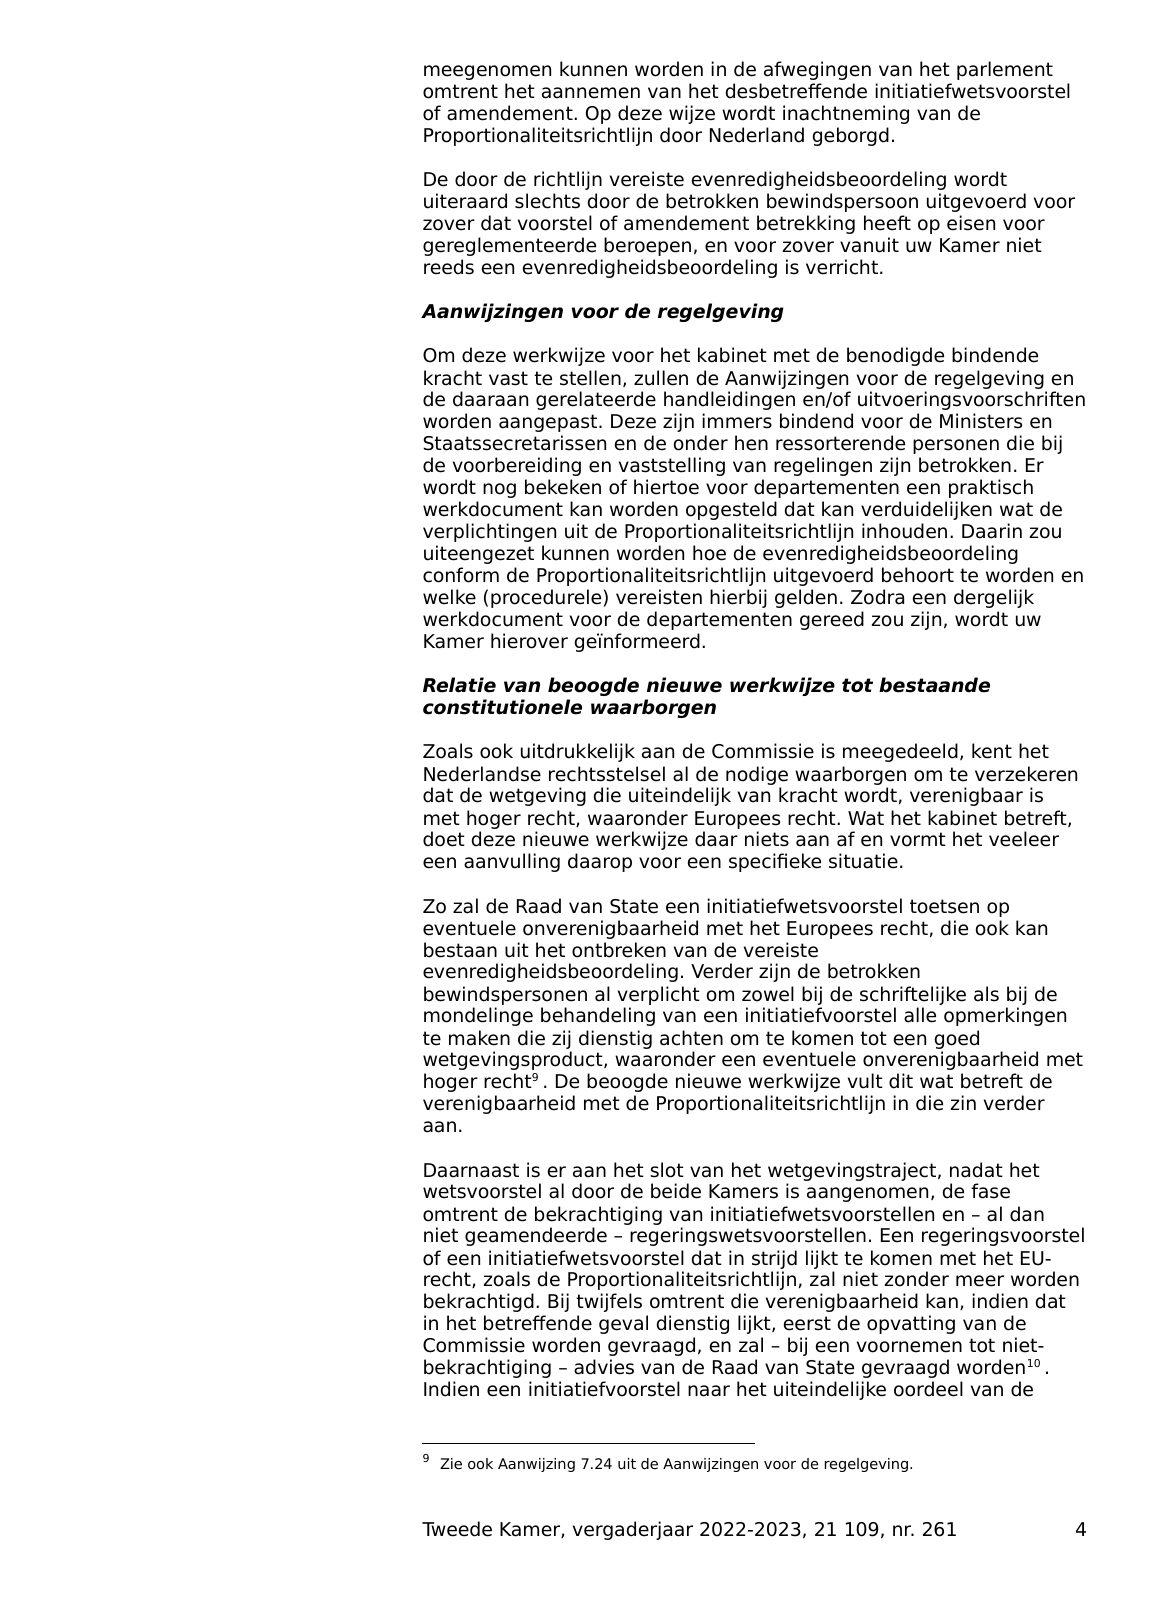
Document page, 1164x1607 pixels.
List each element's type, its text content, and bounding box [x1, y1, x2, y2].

subtitle Relatie van beoogde nieuwe werkwijze tot bestaande constitutionele waarborgen [422, 675, 1087, 719]
text Zoals ook uitdrukkelijk aan de Commissie is meegedeeld, kent het Nederlandse rechtsstelsel al de nodige waarborgen om te verzekeren dat de wetgeving die uiteindelijk van kracht wordt, verenigbaar is met hoger recht, waaronder Europees recht. Wat het kabinet betreft, doet deze nieuwe werkwijze daar niets aan af en vormt het veeleer een aanvulling daarop voor een specifieke situatie. [422, 741, 1087, 873]
text Zo zal de Raad van State een initiatiefwetsvoorstel toetsen op eventuele onverenigbaarheid met het Europees recht, die ook kan bestaan uit het ontbreken van de vereiste evenredigheidsbeoordeling. Verder zijn de betrokken bewindspersonen al verplicht om zowel bij de schriftelijke als bij de mondelinge behandeling van een initiatiefvoorstel alle opmerkingen te maken die zij dienstig achten om te komen tot een goed wetgevingsproduct, waaronder een eventuele onverenigbaarheid met hoger recht. De beoogde nieuwe werkwijze vult dit wat betreft de verenigbaarheid met de Proportionaliteitsrichtlijn in die zin verder aan. [422, 896, 1087, 1137]
text Om deze werkwijze voor het kabinet met de benodigde bindende kracht vast te stellen, zullen de Aanwijzingen voor de regelgeving en de daaraan gerelateerde handleidingen en/of uitvoeringsvoorschriften worden aangepast. Deze zijn immers bindend voor de Ministers en Staatssecretarissen en de onder hen ressorterende personen die bij de voorbereiding en vaststelling van regelingen zijn betrokken. Er wordt nog bekeken of hiertoe voor departementen een praktisch werkdocument kan worden opgesteld dat kan verduidelijken wat de verplichtingen uit de Proportionaliteitsrichtlijn inhouden. Daarin zou uiteengezet kunnen worden hoe de evenredigheidsbeoordeling conform de Proportionaliteitsrichtlijn uitgevoerd behoort te worden en welke (procedurele) vereisten hierbij gelden. Zodra een dergelijk werkdocument voor de departementen gereed zou zijn, wordt uw Kamer hierover geïnformeerd. [422, 345, 1087, 653]
text Daarnaast is er aan het slot van het wetgevingstraject, nadat het wetsvoorstel al door de beide Kamers is aangenomen, de fase omtrent de bekrachtiging van initiatiefwetsvoorstellen en – al dan niet geamendeerde – regeringswetsvoorstellen. Een regeringsvoorstel of een initiatiefwetsvoorstel dat in strijd lijkt te komen met het EU-recht, zoals de Proportionaliteitsrichtlijn, zal niet zonder meer worden bekrachtigd. Bij twijfels omtrent die verenigbaarheid kan, indien dat in het betreffende geval dienstig lijkt, eerst de opvatting van de Commissie worden gevraagd, en zal – bij een voornemen tot niet-bekrachtiging – advies van de Raad van State gevraagd worden. Indien een initiatiefvoorstel naar het uiteindelijke oordeel van de [422, 1159, 1087, 1401]
text meegenomen kunnen worden in de afwegingen van het parlement omtrent het aannemen van het desbetreffende initiatiefwetsvoorstel of amendement. Op deze wijze wordt inachtneming van de Proportionaliteitsrichtlijn door Nederland geborgd. [422, 59, 1087, 147]
subtitle Aanwijzingen voor de regelgeving [422, 301, 1087, 323]
text De door de richtlijn vereiste evenredigheidsbeoordeling wordt uiteraard slechts door de betrokken bewindspersoon uitgevoerd voor zover dat voorstel of amendement betrekking heeft op eisen voor gereglementeerde beroepen, en voor zover vanuit uw Kamer niet reeds een evenredigheidsbeoordeling is verricht. [422, 169, 1087, 279]
text Zie ook Aanwijzing 7.24 uit de Aanwijzingen voor de regelgeving. [422, 1452, 1087, 1474]
